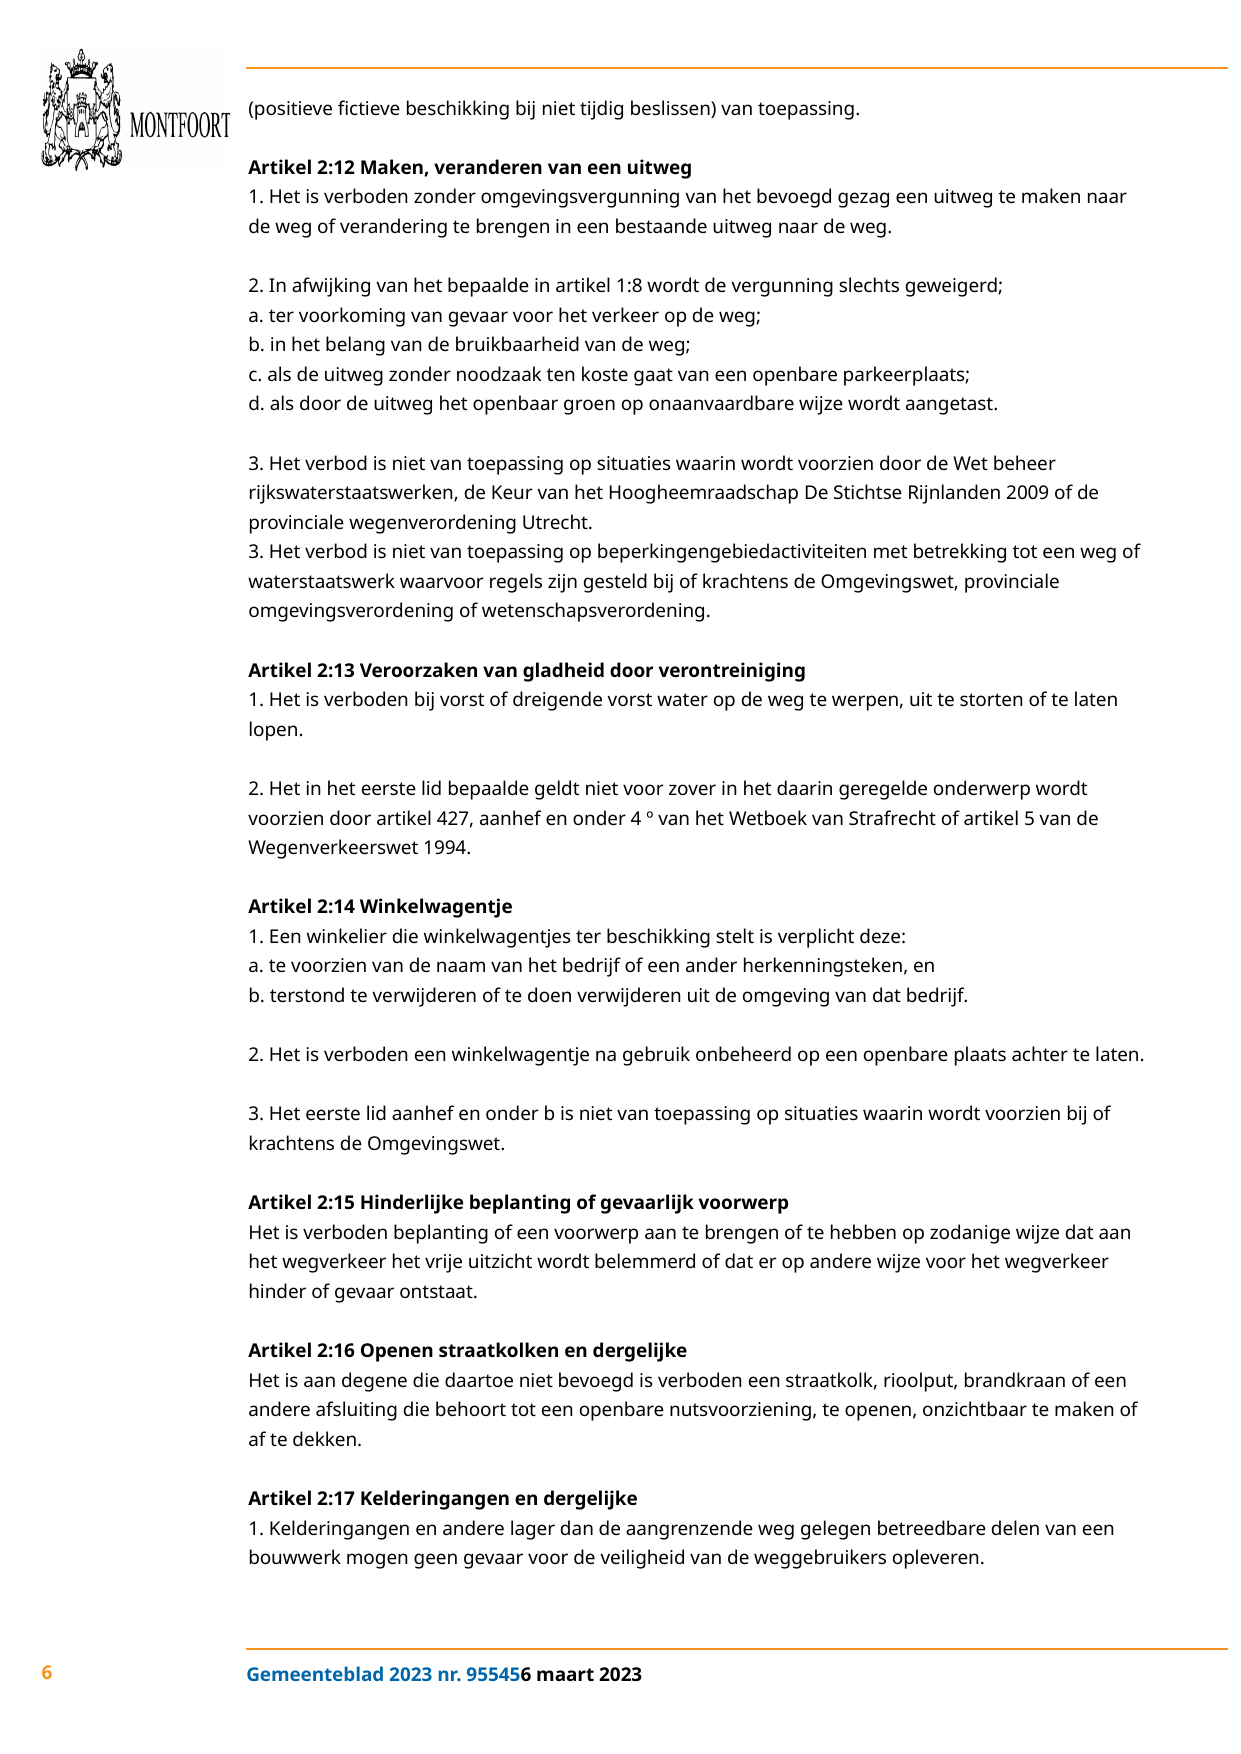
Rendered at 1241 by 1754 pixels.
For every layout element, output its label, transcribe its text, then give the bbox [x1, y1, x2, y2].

text Artikel 2:12 Maken, veranderen van een uitweg [248, 154, 1152, 180]
text Artikel 2:14 Winkelwagentje [248, 893, 1152, 919]
picture [41, 47, 231, 172]
text 1. Kelderingangen en andere lager dan de aangrenzende weg gelegen betreedbare delen van een bouwwerk mogen geen gevaar voor de veiligheid van de weggebruikers opleveren. [248, 1515, 1152, 1570]
text 3. Het verbod is niet van toepassing op beperkingengebiedactiviteiten met betrekking tot een weg of waterstaatswerk waarvoor regels zijn gesteld bij of krachtens de Omgevingswet, provinciale omgevingsverordening of wetenschapsverordening. [248, 538, 1152, 623]
text 1. Het is verboden bij vorst of dreigende vorst water op de weg te werpen, uit te storten of te laten lopen. [248, 686, 1152, 742]
text 2. In afwijking van het bepaalde in artikel 1:8 wordt de vergunning slechts geweigerd; [248, 272, 1152, 298]
text d. als door de uitweg het openbaar groen op onaanvaardbare wijze wordt aangetast. [248, 391, 1152, 416]
text 2. Het in het eerste lid bepaalde geldt niet voor zover in het daarin geregelde onderwerp wordt voorzien door artikel 427, aanhef en onder 4 º van het Wetboek van Strafrecht of artikel 5 van de Wegenverkeerswet 1994. [248, 775, 1152, 860]
text a. te voorzien van de naam van het bedrijf of een ander herkenningsteken, en [248, 953, 1152, 978]
text c. als de uitweg zonder noodzaak ten koste gaat van een openbare parkeerplaats; [248, 361, 1152, 387]
text 3. Het verbod is niet van toepassing op situaties waarin wordt voorzien door de Wet beheer rijkswaterstaatswerken, de Keur van het Hoogheemraadschap De Stichtse Rijnlanden 2009 of de provinciale wegenverordening Utrecht. [248, 450, 1152, 535]
text Het is aan degene die daartoe niet bevoegd is verboden een straatkolk, rioolput, brandkraan of een andere afsluiting die behoort tot een openbare nutsvoorziening, te openen, onzichtbaar te maken of af te dekken. [248, 1367, 1152, 1452]
text Artikel 2:13 Veroorzaken van gladheid door verontreiniging [248, 657, 1152, 683]
text Het is verboden beplanting of een voorwerp aan te brengen of te hebben op zodanige wijze dat aan het wegverkeer het vrije uitzicht wordt belemmerd of dat er op andere wijze voor het wegverkeer hinder of gevaar ontstaat. [248, 1219, 1152, 1304]
text Artikel 2:17 Kelderingangen en dergelijke [248, 1485, 1152, 1511]
text (positieve fictieve beschikking bij niet tijdig beslissen) van toepassing. [248, 95, 1152, 121]
text 1. Het is verboden zonder omgevingsvergunning van het bevoegd gezag een uitweg te maken naar de weg of verandering te brengen in een bestaande uitweg naar de weg. [248, 183, 1152, 239]
text 2. Het is verboden een winkelwagentje na gebruik onbeheerd op een openbare plaats achter te laten. [248, 1041, 1152, 1067]
text Artikel 2:16 Openen straatkolken en dergelijke [248, 1337, 1152, 1363]
text Artikel 2:15 Hinderlijke beplanting of gevaarlijk voorwerp [248, 1189, 1152, 1215]
text b. terstond te verwijderen of te doen verwijderen uit de omgeving van dat bedrijf. [248, 982, 1152, 1008]
text b. in het belang van de bruikbaarheid van de weg; [248, 331, 1152, 357]
text 3. Het eerste lid aanhef en onder b is niet van toepassing op situaties waarin wordt voorzien bij of krachtens de Omgevingswet. [248, 1101, 1152, 1156]
text 1. Een winkelier die winkelwagentjes ter beschikking stelt is verplicht deze: [248, 923, 1152, 949]
text a. ter voorkoming van gevaar voor het verkeer op de weg; [248, 302, 1152, 328]
